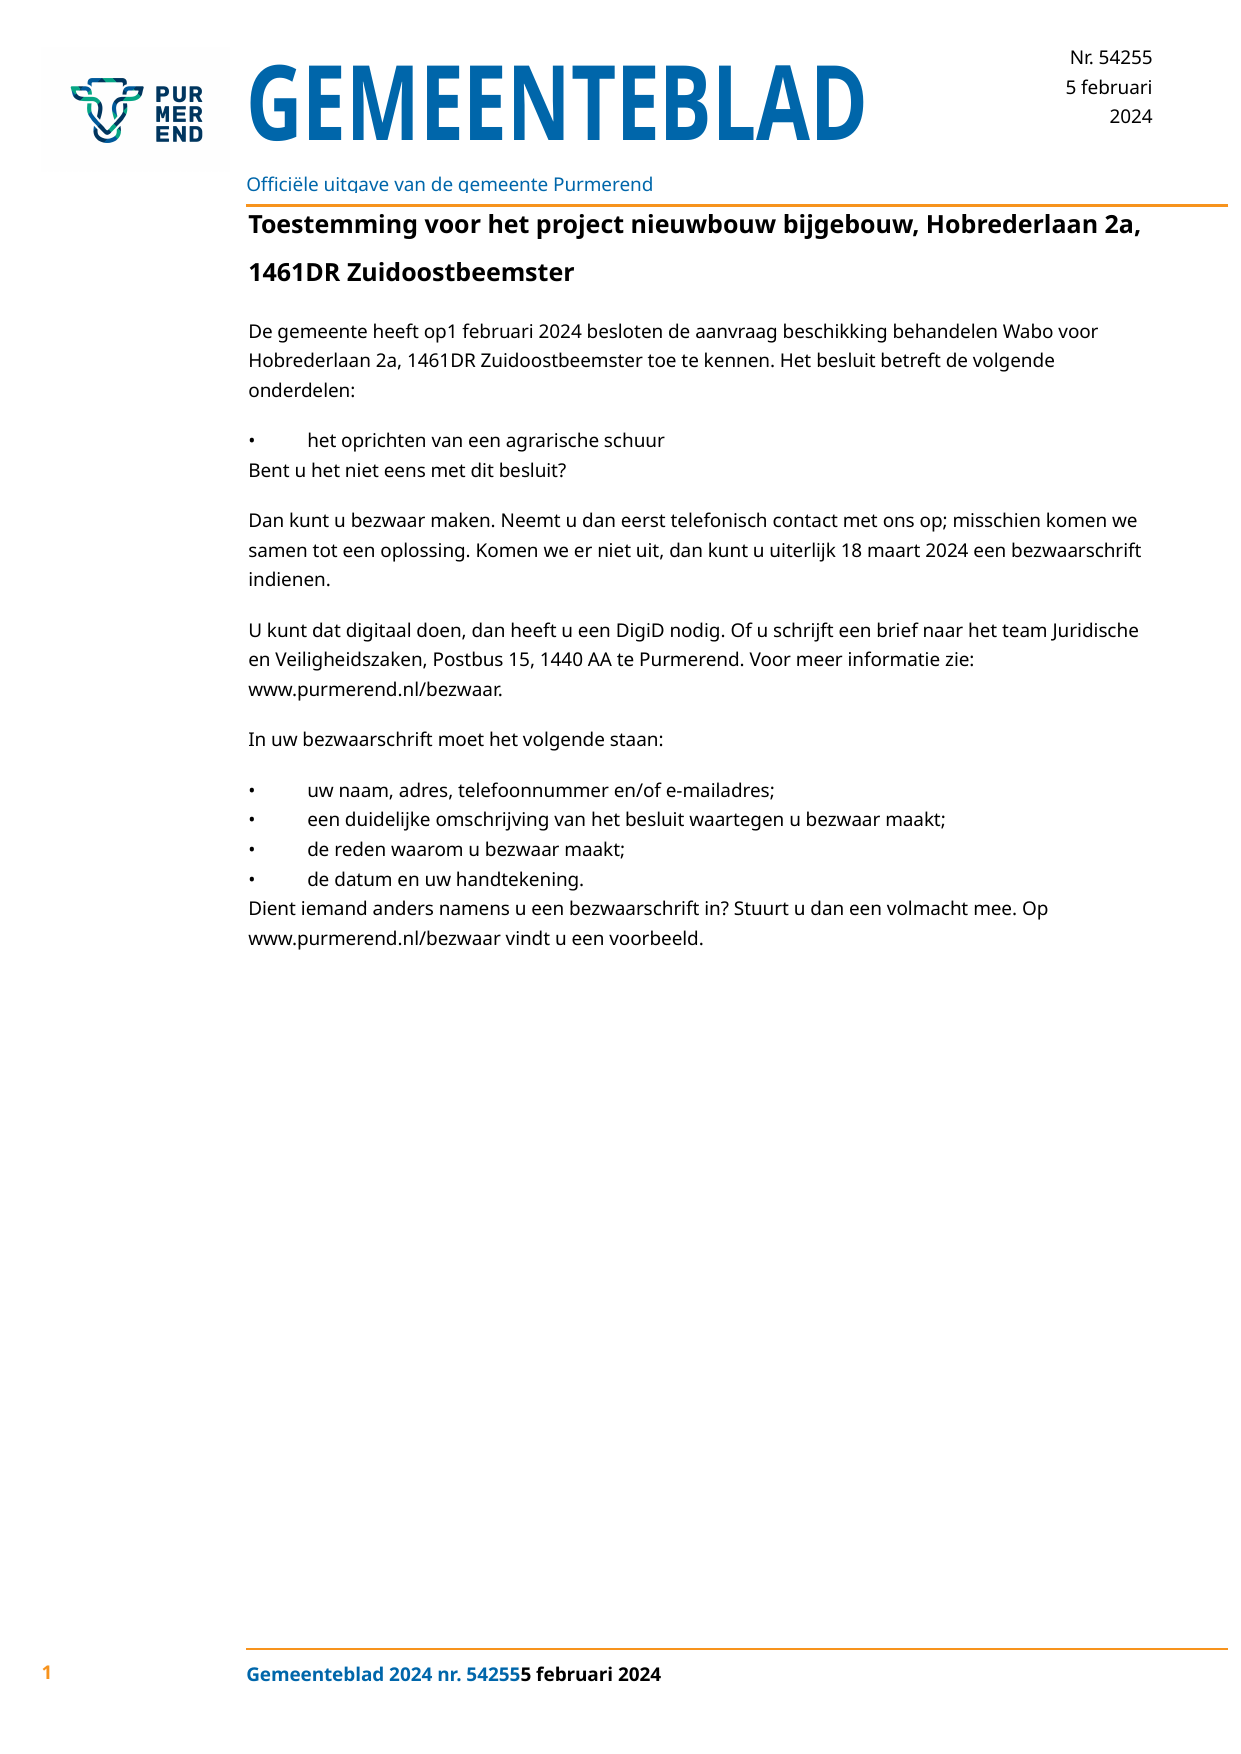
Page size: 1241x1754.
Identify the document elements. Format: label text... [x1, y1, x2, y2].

text Toestemming voor het project nieuwbouw bijgebouw, Hobrederlaan 2a, 1461DR Zuidoostbeemster [248, 207, 1152, 288]
picture [41, 47, 231, 172]
list een duidelijke omschrijving van het besluit waartegen u bezwaar maakt; [248, 807, 1152, 832]
list de datum en uw handtekening. [248, 866, 1152, 892]
text Dient iemand anders namens u een bezwaarschrift in? Stuurt u dan een volmacht mee. Op www.purmerend.nl/bezwaar vindt u een voorbeeld. [248, 895, 1152, 951]
text De gemeente heeft op1 februari 2024 besloten de aanvraag beschikking behandelen Wabo voor Hobrederlaan 2a, 1461DR Zuidoostbeemster toe te kennen. Het besluit betreft de volgende onderdelen: [248, 318, 1152, 403]
list de reden waarom u bezwaar maakt; [248, 836, 1152, 862]
list het oprichten van een agrarische schuur [248, 427, 1152, 453]
text U kunt dat digitaal doen, dan heeft u een DigiD nodig. Of u schrijft een brief naar het team Juridische en Veiligheidszaken, Postbus 15, 1440 AA te Purmerend. Voor meer informatie zie: www.purmerend.nl/bezwaar. [248, 617, 1152, 702]
text Bent u het niet eens met dit besluit? [248, 457, 1152, 483]
list uw naam, adres, telefoonnummer en/of e-mailadres; [248, 777, 1152, 803]
text Dan kunt u bezwaar maken. Neemt u dan eerst telefonisch contact met ons op; misschien komen we samen tot een oplossing. Komen we er niet uit, dan kunt u uiterlijk 18 maart 2024 een bezwaarschrift indienen. [248, 507, 1152, 592]
text In uw bezwaarschrift moet het volgende staan: [248, 727, 1152, 752]
